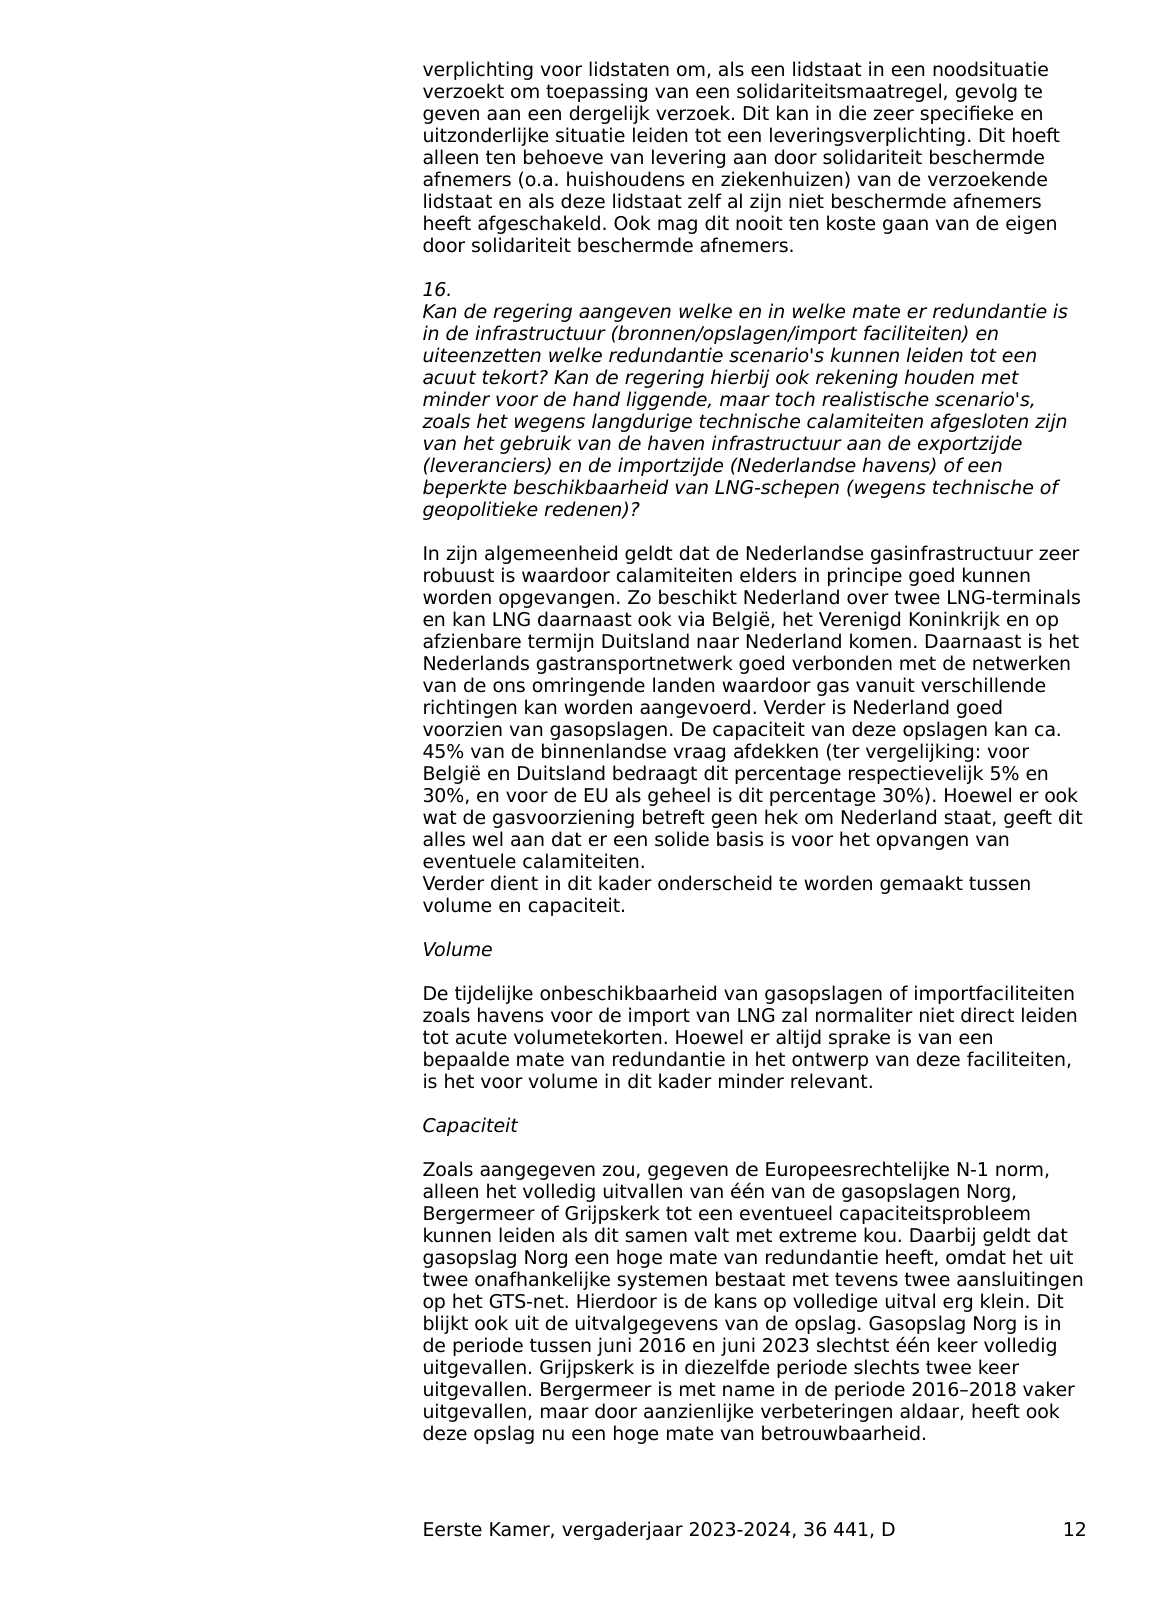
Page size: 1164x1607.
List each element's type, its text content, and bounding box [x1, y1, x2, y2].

text Zoals aangegeven zou, gegeven de Europeesrechtelijke N-1 norm, alleen het volledig uitvallen van één van de gasopslagen Norg, Bergermeer of Grijpskerk tot een eventueel capaciteitsprobleem kunnen leiden als dit samen valt met extreme kou. Daarbij geldt dat gasopslag Norg een hoge mate van redundantie heeft, omdat het uit twee onafhankelijke systemen bestaat met tevens twee aansluitingen op het GTS-net. Hierdoor is de kans op volledige uitval erg klein. Dit blijkt ook uit de uitvalgegevens van de opslag. Gasopslag Norg is in de periode tussen juni 2016 en juni 2023 slechtst één keer volledig uitgevallen. Grijpskerk is in diezelfde periode slechts twee keer uitgevallen. Bergermeer is met name in de periode 2016–2018 vaker uitgevallen, maar door aanzienlijke verbeteringen aldaar, heeft ook deze opslag nu een hoge mate van betrouwbaarheid. [422, 1159, 1087, 1445]
text Kan de regering aangeven welke en in welke mate er redundantie is in de infrastructuur (bronnen/opslagen/import faciliteiten) en uiteenzetten welke redundantie scenario's kunnen leiden tot een acuut tekort? Kan de regering hierbij ook rekening houden met minder voor de hand liggende, maar toch realistische scenario's, zoals het wegens langdurige technische calamiteiten afgesloten zijn van het gebruik van de haven infrastructuur aan de exportzijde (leveranciers) en de importzijde (Nederlandse havens) of een beperkte beschikbaarheid van LNG-schepen (wegens technische of geopolitieke redenen)? [422, 301, 1087, 521]
text In zijn algemeenheid geldt dat de Nederlandse gasinfrastructuur zeer robuust is waardoor calamiteiten elders in principe goed kunnen worden opgevangen. Zo beschikt Nederland over twee LNG-terminals en kan LNG daarnaast ook via België, het Verenigd Koninkrijk en op afzienbare termijn Duitsland naar Nederland komen. Daarnaast is het Nederlands gastransportnetwerk goed verbonden met de netwerken van de ons omringende landen waardoor gas vanuit verschillende richtingen kan worden aangevoerd. Verder is Nederland goed voorzien van gasopslagen. De capaciteit van deze opslagen kan ca. 45% van de binnenlandse vraag afdekken (ter vergelijking: voor België en Duitsland bedraagt dit percentage respectievelijk 5% en 30%, en voor de EU als geheel is dit percentage 30%). Hoewel er ook wat de gasvoorziening betreft geen hek om Nederland staat, geeft dit alles wel aan dat er een solide basis is voor het opvangen van eventuele calamiteiten. [422, 543, 1087, 873]
text 16. [422, 279, 1087, 301]
text verplichting voor lidstaten om, als een lidstaat in een noodsituatie verzoekt om toepassing van een solidariteitsmaatregel, gevolg te geven aan een dergelijk verzoek. Dit kan in die zeer specifieke en uitzonderlijke situatie leiden tot een leveringsverplichting. Dit hoeft alleen ten behoeve van levering aan door solidariteit beschermde afnemers (o.a. huishoudens en ziekenhuizen) van de verzoekende lidstaat en als deze lidstaat zelf al zijn niet beschermde afnemers heeft afgeschakeld. Ook mag dit nooit ten koste gaan van de eigen door solidariteit beschermde afnemers. [422, 59, 1087, 257]
subtitle Capaciteit [422, 1115, 1087, 1137]
text De tijdelijke onbeschikbaarheid van gasopslagen of importfaciliteiten zoals havens voor de import van LNG zal normaliter niet direct leiden tot acute volumetekorten. Hoewel er altijd sprake is van een bepaalde mate van redundantie in het ontwerp van deze faciliteiten, is het voor volume in dit kader minder relevant. [422, 983, 1087, 1093]
subtitle Volume [422, 939, 1087, 961]
text Verder dient in dit kader onderscheid te worden gemaakt tussen volume en capaciteit. [422, 873, 1087, 917]
